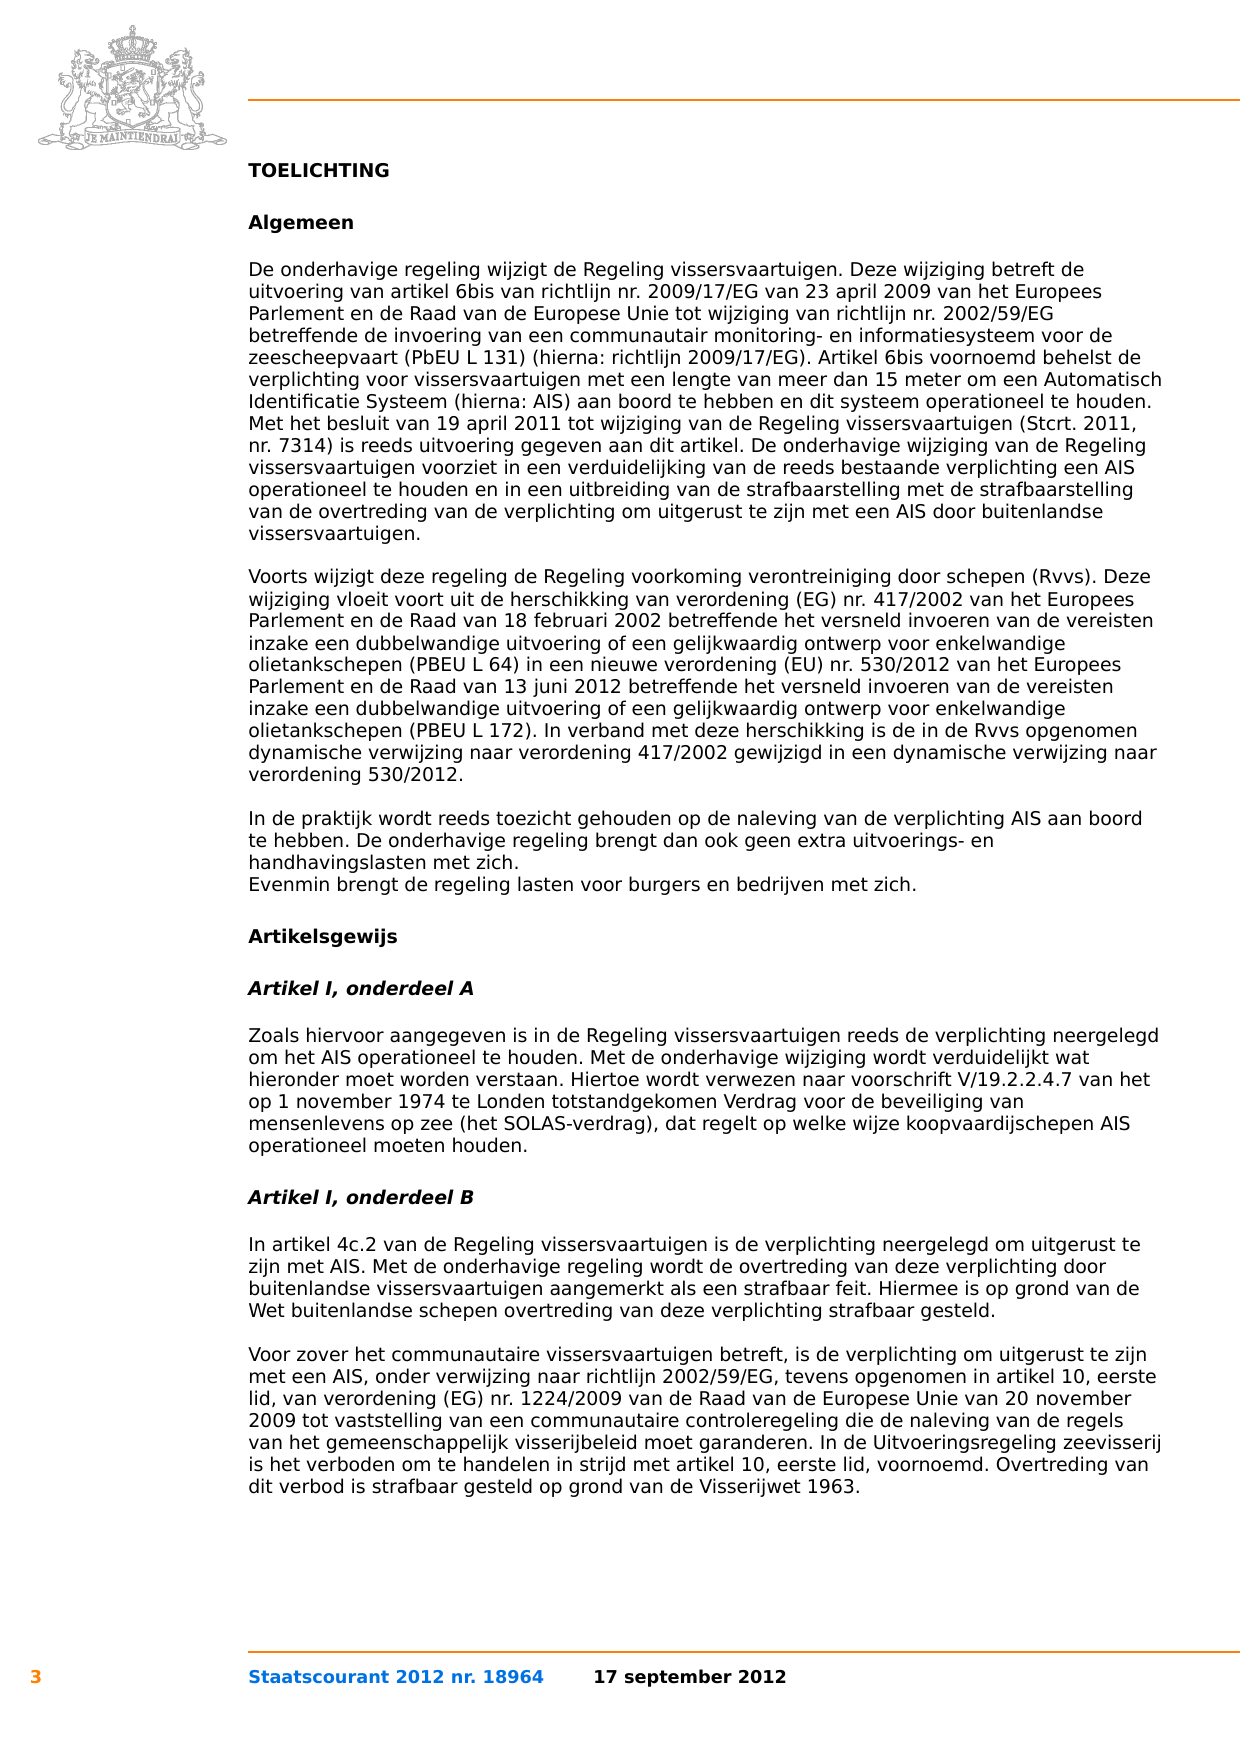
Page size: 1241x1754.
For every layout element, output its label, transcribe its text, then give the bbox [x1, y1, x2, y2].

text De onderhavige regeling wijzigt de Regeling vissersvaartuigen. Deze wijziging betreft de uitvoering van artikel 6bis van richtlijn nr. 2009/17/EG van 23 april 2009 van het Europees Parlement en de Raad van de Europese Unie tot wijziging van richtlijn nr. 2002/59/EG betreffende de invoering van een communautair monitoring- en informatiesysteem voor de zeescheepvaart (PbEU L 131) (hierna: richtlijn 2009/17/EG). Artikel 6bis voornoemd behelst de verplichting voor vissersvaartuigen met een lengte van meer dan 15 meter om een Automatisch Identificatie Systeem (hierna: AIS) aan boord te hebben en dit systeem operationeel te houden. Met het besluit van 19 april 2011 tot wijziging van de Regeling vissersvaartuigen (Stcrt. 2011, nr. 7314) is reeds uitvoering gegeven aan dit artikel. De onderhavige wijziging van de Regeling vissersvaartuigen voorziet in een verduidelijking van de reeds bestaande verplichting een AIS operationeel te houden en in een uitbreiding van de strafbaarstelling met de strafbaarstelling van de overtreding van de verplichting om uitgerust te zijn met een AIS door buitenlandse vissersvaartuigen. [248, 259, 1163, 544]
text In de praktijk wordt reeds toezicht gehouden op de naleving van de verplichting AIS aan boord te hebben. De onderhavige regeling brengt dan ook geen extra uitvoerings- en handhavingslasten met zich. [248, 808, 1163, 874]
subtitle Artikel I, onderdeel A [248, 978, 1163, 1000]
text Voor zover het communautaire vissersvaartuigen betreft, is de verplichting om uitgerust te zijn met een AIS, onder verwijzing naar richtlijn 2002/59/EG, tevens opgenomen in artikel 10, eerste lid, van verordening (EG) nr. 1224/2009 van de Raad van de Europese Unie van 20 november 2009 tot vaststelling van een communautaire controleregeling die de naleving van de regels van het gemeenschappelijk visserijbeleid moet garanderen. In de Uitvoeringsregeling zeevisserij is het verboden om te handelen in strijd met artikel 10, eerste lid, voornoemd. Overtreding van dit verbod is strafbaar gesteld op grond van de Visserijwet 1963. [248, 1344, 1163, 1497]
picture [38, 25, 227, 150]
text Zoals hiervoor aangegeven is in de Regeling vissersvaartuigen reeds de verplichting neergelegd om het AIS operationeel te houden. Met de onderhavige wijziging wordt verduidelijkt wat hieronder moet worden verstaan. Hiertoe wordt verwezen naar voorschrift V/19.2.2.4.7 van het op 1 november 1974 te Londen totstandgekomen Verdrag voor de beveiliging van mensenlevens op zee (het SOLAS-verdrag), dat regelt op welke wijze koopvaardijschepen AIS operationeel moeten houden. [248, 1025, 1163, 1157]
subtitle Artikel I, onderdeel B [248, 1187, 1163, 1209]
text In artikel 4c.2 van de Regeling vissersvaartuigen is de verplichting neergelegd om uitgerust te zijn met AIS. Met de onderhavige regeling wordt de overtreding van deze verplichting door buitenlandse vissersvaartuigen aangemerkt als een strafbaar feit. Hiermee is op grond van de Wet buitenlandse schepen overtreding van deze verplichting strafbaar gesteld. [248, 1234, 1163, 1322]
text Voorts wijzigt deze regeling de Regeling voorkoming verontreiniging door schepen (Rvvs). Deze wijziging vloeit voort uit de herschikking van verordening (EG) nr. 417/2002 van het Europees Parlement en de Raad van 18 februari 2002 betreffende het versneld invoeren van de vereisten inzake een dubbelwandige uitvoering of een gelijkwaardig ontwerp voor enkelwandige olietankschepen (PBEU L 64) in een nieuwe verordening (EU) nr. 530/2012 van het Europees Parlement en de Raad van 13 juni 2012 betreffende het versneld invoeren van de vereisten inzake een dubbelwandige uitvoering of een gelijkwaardig ontwerp voor enkelwandige olietankschepen (PBEU L 172). In verband met deze herschikking is de in de Rvvs opgenomen dynamische verwijzing naar verordening 417/2002 gewijzigd in een dynamische verwijzing naar verordening 530/2012. [248, 566, 1163, 786]
subtitle Artikelsgewijs [248, 926, 1163, 948]
subtitle Algemeen [248, 212, 1163, 234]
subtitle TOELICHTING [248, 160, 1163, 182]
text Evenmin brengt de regeling lasten voor burgers en bedrijven met zich. [248, 874, 1163, 896]
